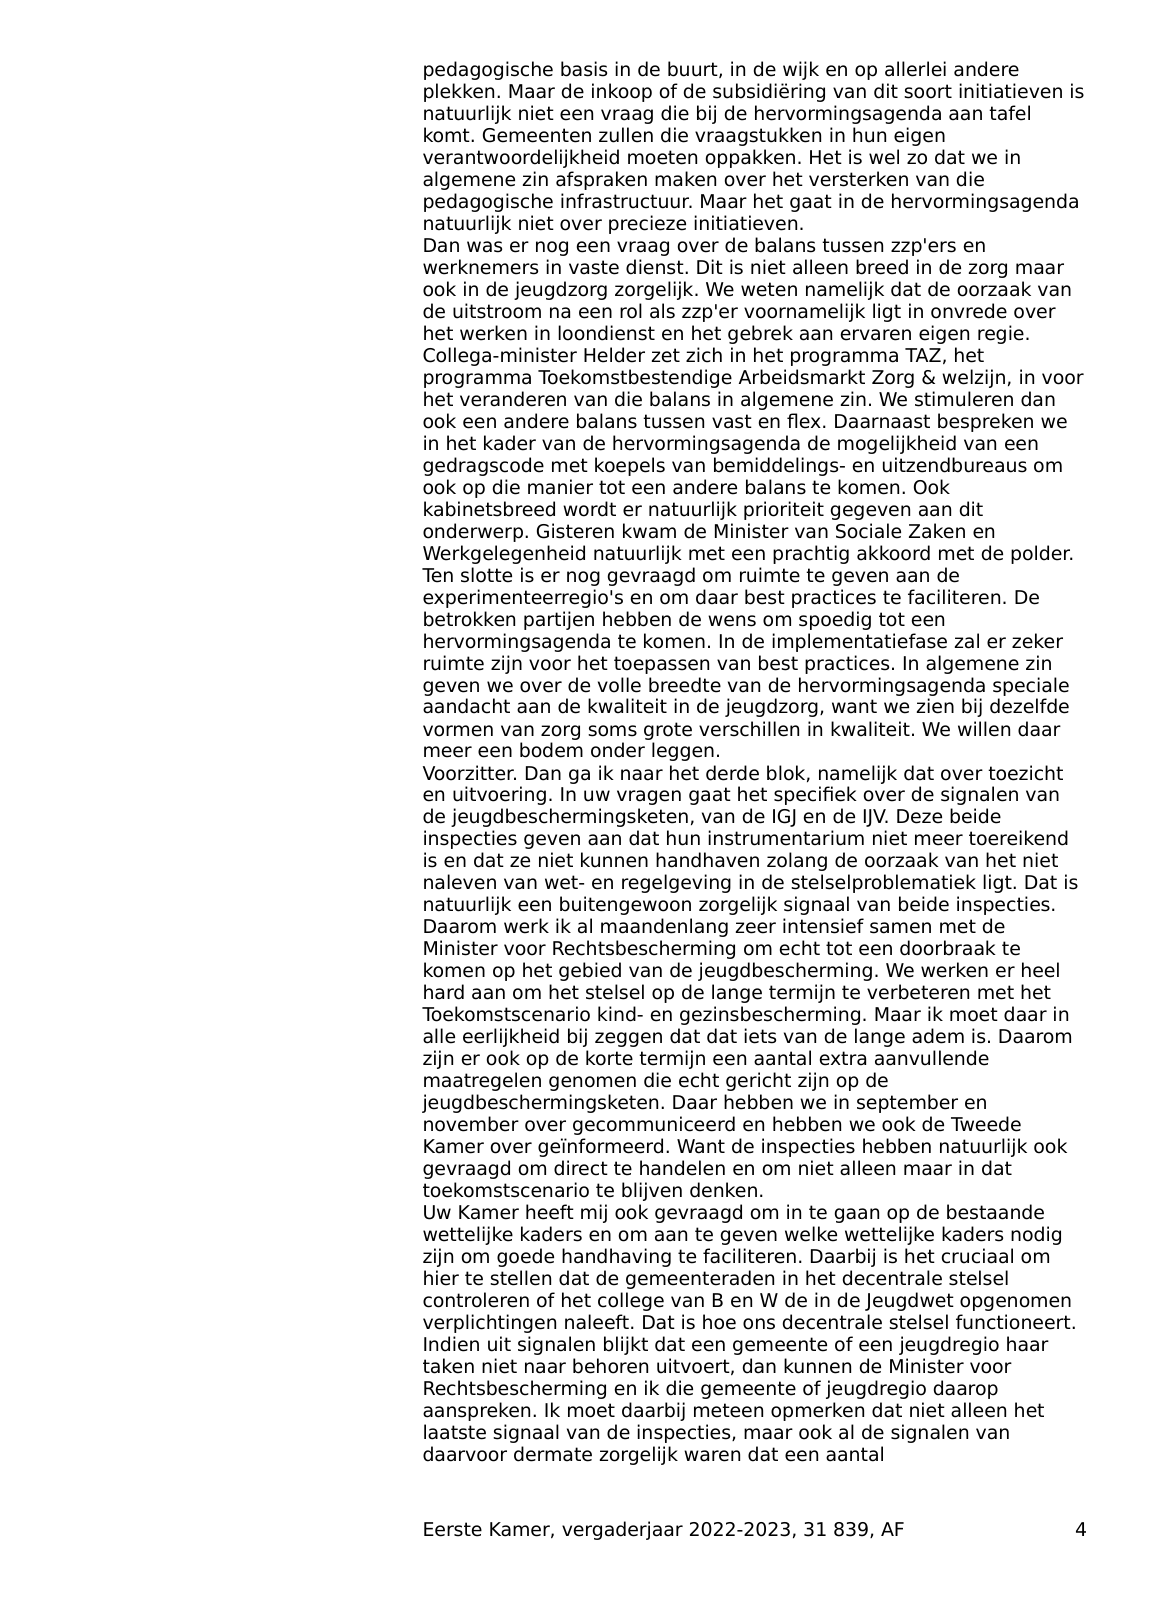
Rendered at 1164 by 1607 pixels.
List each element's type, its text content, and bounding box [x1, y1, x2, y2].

text Uw Kamer heeft mij ook gevraagd om in te gaan op de bestaande wettelijke kaders en om aan te geven welke wettelijke kaders nodig zijn om goede handhaving te faciliteren. Daarbij is het cruciaal om hier te stellen dat de gemeenteraden in het decentrale stelsel controleren of het college van B en W de in de Jeugdwet opgenomen verplichtingen naleeft. Dat is hoe ons decentrale stelsel functioneert. Indien uit signalen blijkt dat een gemeente of een jeugdregio haar taken niet naar behoren uitvoert, dan kunnen de Minister voor Rechtsbescherming en ik die gemeente of jeugdregio daarop aanspreken. Ik moet daarbij meteen opmerken dat niet alleen het laatste signaal van de inspecties, maar ook al de signalen van daarvoor dermate zorgelijk waren dat een aantal [422, 1202, 1087, 1466]
text pedagogische basis in de buurt, in de wijk en op allerlei andere plekken. Maar de inkoop of de subsidiëring van dit soort initiatieven is natuurlijk niet een vraag die bij de hervormingsagenda aan tafel komt. Gemeenten zullen die vraagstukken in hun eigen verantwoordelijkheid moeten oppakken. Het is wel zo dat we in algemene zin afspraken maken over het versterken van die pedagogische infrastructuur. Maar het gaat in de hervormingsagenda natuurlijk niet over precieze initiatieven. [422, 59, 1087, 235]
text Voorzitter. Dan ga ik naar het derde blok, namelijk dat over toezicht en uitvoering. In uw vragen gaat het specifiek over de signalen van de jeugdbeschermingsketen, van de IGJ en de IJV. Deze beide inspecties geven aan dat hun instrumentarium niet meer toereikend is en dat ze niet kunnen handhaven zolang de oorzaak van het niet naleven van wet- en regelgeving in de stelselproblematiek ligt. Dat is natuurlijk een buitengewoon zorgelijk signaal van beide inspecties. Daarom werk ik al maandenlang zeer intensief samen met de Minister voor Rechtsbescherming om echt tot een doorbraak te komen op het gebied van de jeugdbescherming. We werken er heel hard aan om het stelsel op de lange termijn te verbeteren met het Toekomstscenario kind- en gezinsbescherming. Maar ik moet daar in alle eerlijkheid bij zeggen dat dat iets van de lange adem is. Daarom zijn er ook op de korte termijn een aantal extra aanvullende maatregelen genomen die echt gericht zijn op de jeugdbeschermingsketen. Daar hebben we in september en november over gecommuniceerd en hebben we ook de Tweede Kamer over geïnformeerd. Want de inspecties hebben natuurlijk ook gevraagd om direct te handelen en om niet alleen maar in dat toekomstscenario te blijven denken. [422, 762, 1087, 1202]
text Dan was er nog een vraag over de balans tussen zzp'ers en werknemers in vaste dienst. Dit is niet alleen breed in de zorg maar ook in de jeugdzorg zorgelijk. We weten namelijk dat de oorzaak van de uitstroom na een rol als zzp'er voornamelijk ligt in onvrede over het werken in loondienst en het gebrek aan ervaren eigen regie. Collega-minister Helder zet zich in het programma TAZ, het programma Toekomstbestendige Arbeidsmarkt Zorg & welzijn, in voor het veranderen van die balans in algemene zin. We stimuleren dan ook een andere balans tussen vast en flex. Daarnaast bespreken we in het kader van de hervormingsagenda de mogelijkheid van een gedragscode met koepels van bemiddelings- en uitzendbureaus om ook op die manier tot een andere balans te komen. Ook kabinetsbreed wordt er natuurlijk prioriteit gegeven aan dit onderwerp. Gisteren kwam de Minister van Sociale Zaken en Werkgelegenheid natuurlijk met een prachtig akkoord met de polder. [422, 235, 1087, 564]
text Ten slotte is er nog gevraagd om ruimte te geven aan de experimenteerregio's en om daar best practices te faciliteren. De betrokken partijen hebben de wens om spoedig tot een hervormingsagenda te komen. In de implementatiefase zal er zeker ruimte zijn voor het toepassen van best practices. In algemene zin geven we over de volle breedte van de hervormingsagenda speciale aandacht aan de kwaliteit in de jeugdzorg, want we zien bij dezelfde vormen van zorg soms grote verschillen in kwaliteit. We willen daar meer een bodem onder leggen. [422, 564, 1087, 762]
